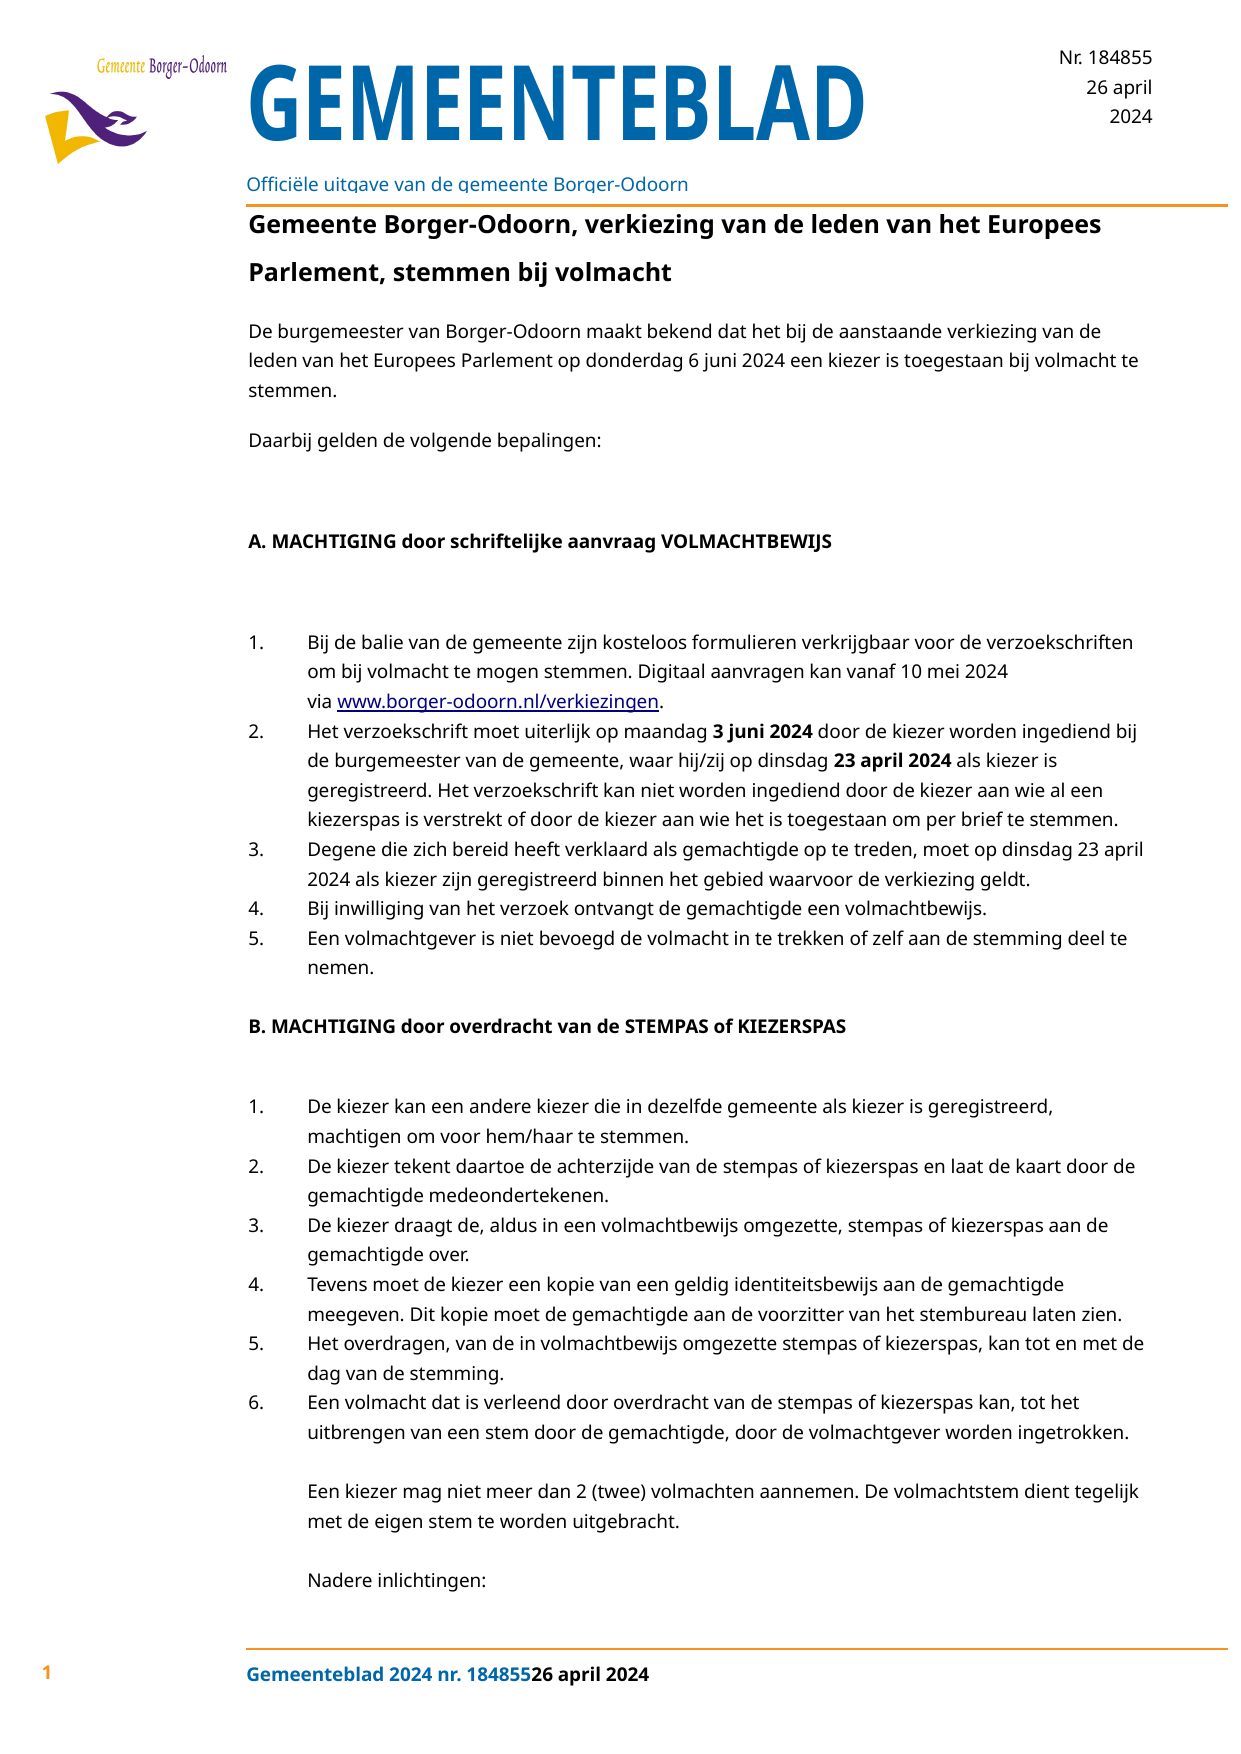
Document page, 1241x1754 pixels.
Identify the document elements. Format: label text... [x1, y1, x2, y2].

list Het verzoekschrift moet uiterlijk op maandag 3 juni 2024 door de kiezer worden ingediend bij de burgemeester van de gemeente, waar hij/zij op dinsdag 23 april 2024 als kiezer is geregistreerd. Het verzoekschrift kan niet worden ingediend door de kiezer aan wie al een kiezerspas is verstrekt of door de kiezer aan wie het is toegestaan om per brief te stemmen. [248, 718, 1152, 832]
list Degene die zich bereid heeft verklaard als gemachtigde op te treden, moet op dinsdag 23 april 2024 als kiezer zijn geregistreerd binnen het gebied waarvoor de verkiezing geldt. [248, 836, 1152, 892]
list Een kiezer mag niet meer dan 2 (twee) volmachten aannemen. De volmachtstem dient tegelijk met de eigen stem te worden uitgebracht. [248, 1478, 1152, 1534]
list Een volmacht dat is verleend door overdracht van de stempas of kiezerspas kan, tot het uitbrengen van een stem door de gemachtigde, door de volmachtgever worden ingetrokken. [248, 1389, 1152, 1445]
list Het overdragen, van de in volmachtbewijs omgezette stempas of kiezerspas, kan tot en met de dag van de stemming. [248, 1330, 1152, 1386]
list Bij inwilliging van het verzoek ontvangt de gemachtigde een volmachtbewijs. [248, 895, 1152, 921]
list De kiezer tekent daartoe de achterzijde van de stempas of kiezerspas en laat de kaart door de gemachtigde medeondertekenen. [248, 1153, 1152, 1208]
text Daarbij gelden de volgende bepalingen: [248, 427, 1152, 453]
list Nadere inlichtingen: [248, 1567, 1152, 1593]
list Tevens moet de kiezer een kopie van een geldig identiteitsbewijs aan de gemachtigde meegeven. Dit kopie moet de gemachtigde aan de voorzitter van het stembureau laten zien. [248, 1271, 1152, 1327]
text B. MACHTIGING door overdracht van de STEMPAS of KIEZERSPAS [248, 1014, 1152, 1039]
list De kiezer draagt de, aldus in een volmachtbewijs omgezette, stempas of kiezerspas aan de gemachtigde over. [248, 1212, 1152, 1267]
text De burgemeester van Borger-Odoorn maakt bekend dat het bij de aanstaande verkiezing van de leden van het Europees Parlement op donderdag 6 juni 2024 een kiezer is toegestaan bij volmacht te stemmen. [248, 318, 1152, 403]
text A. MACHTIGING door schriftelijke aanvraag VOLMACHTBEWIJS [248, 528, 1152, 554]
list De kiezer kan een andere kiezer die in dezelfde gemeente als kiezer is geregistreerd, machtigen om voor hem/haar te stemmen. [248, 1094, 1152, 1149]
picture [41, 47, 231, 172]
list Een volmachtgever is niet bevoegd de volmacht in te trekken of zelf aan de stemming deel te nemen. [248, 925, 1152, 980]
text Gemeente Borger-Odoorn, verkiezing van de leden van het Europees Parlement, stemmen bij volmacht [248, 207, 1152, 288]
list Bij de balie van de gemeente zijn kosteloos formulieren verkrijgbaar voor de verzoekschriften om bij volmacht te mogen stemmen. Digitaal aanvragen kan vanaf 10 mei 2024 via www.borger-odoorn.nl/verkiezingen. [248, 629, 1152, 714]
